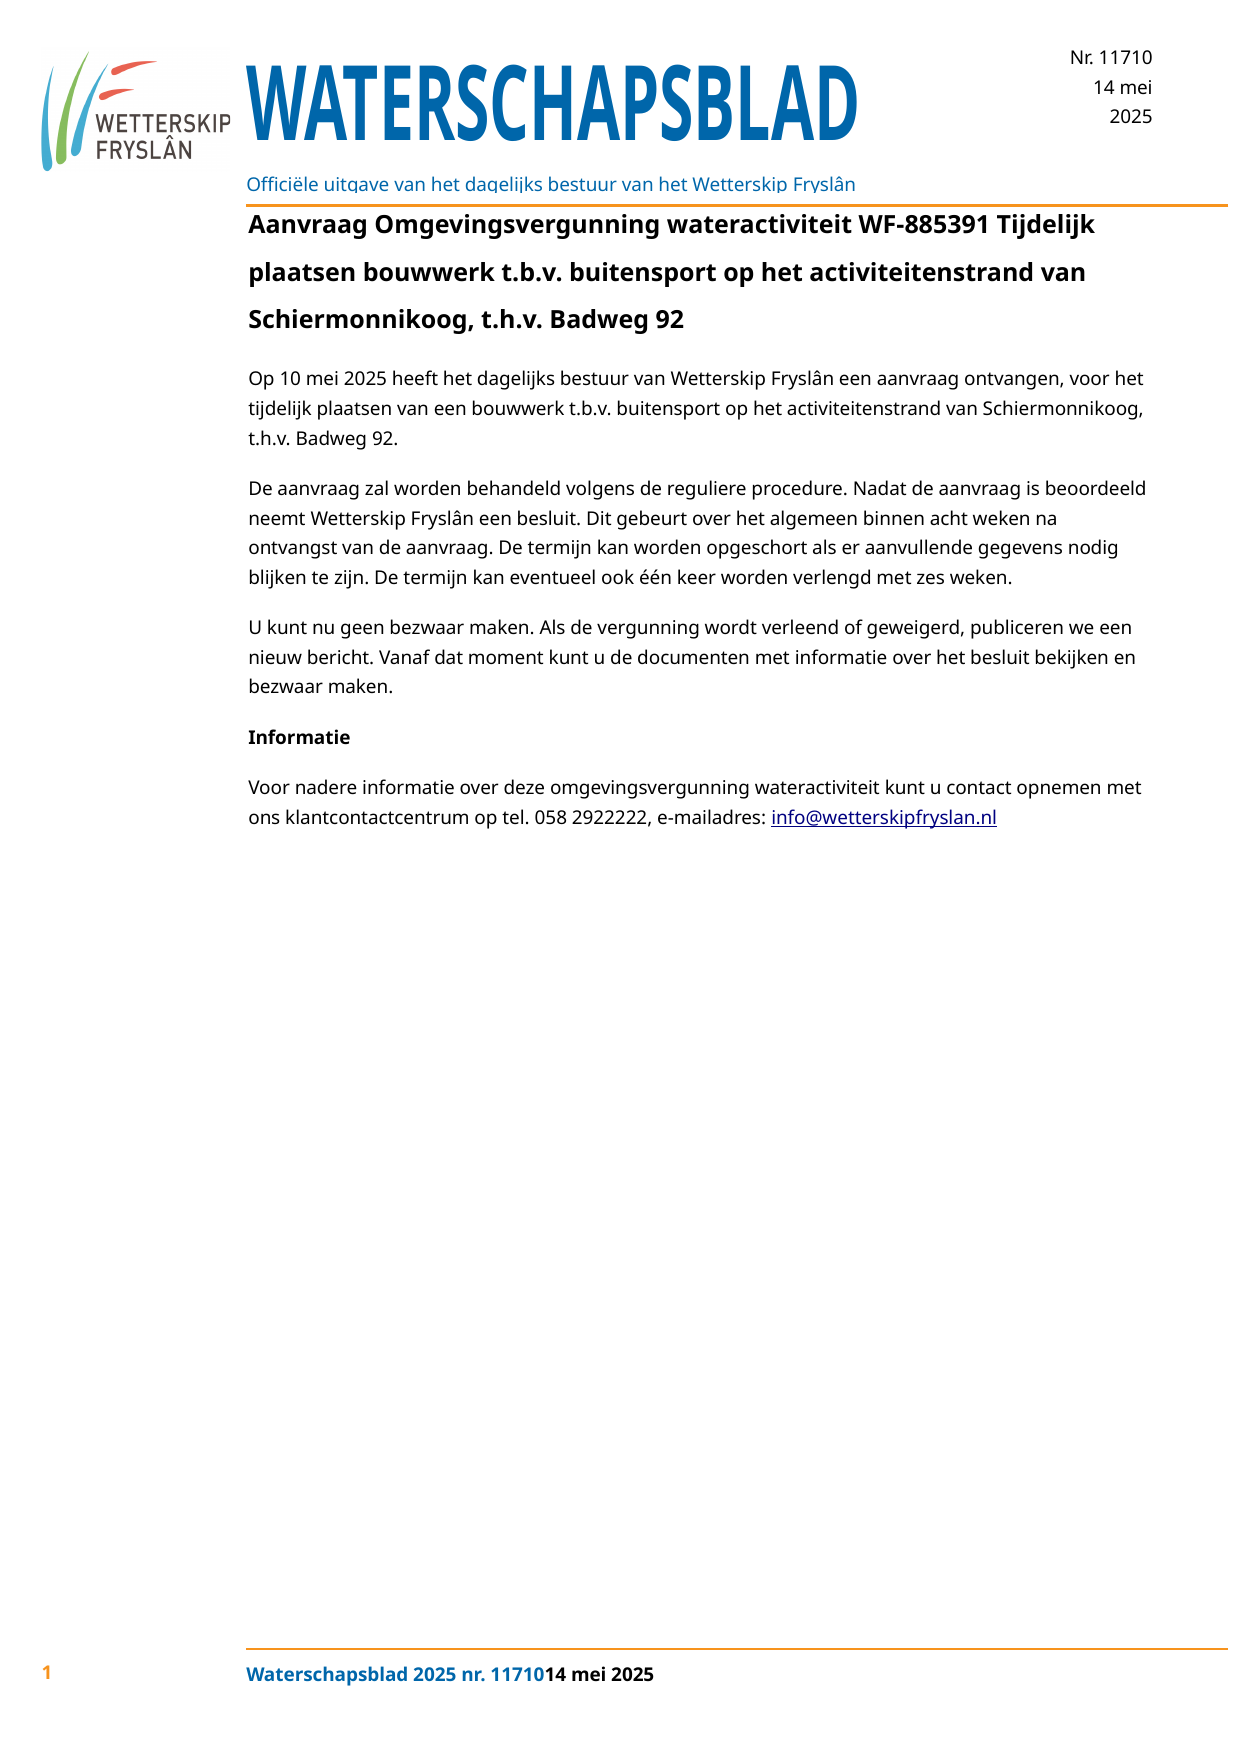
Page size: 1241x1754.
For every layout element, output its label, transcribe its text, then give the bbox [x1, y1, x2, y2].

text Aanvraag Omgevingsvergunning wateractiviteit WF-885391 Tijdelijk plaatsen bouwwerk t.b.v. buitensport op het activiteitenstrand van Schiermonnikoog, t.h.v. Badweg 92 [248, 207, 1152, 336]
text De aanvraag zal worden behandeld volgens de reguliere procedure. Nadat de aanvraag is beoordeeld neemt Wetterskip Fryslân een besluit. Dit gebeurt over het algemeen binnen acht weken na ontvangst van de aanvraag. De termijn kan worden opgeschort als er aanvullende gegevens nodig blijken te zijn. De termijn kan eventueel ook één keer worden verlengd met zes weken. [248, 475, 1152, 589]
text U kunt nu geen bezwaar maken. Als de vergunning wordt verleend of geweigerd, publiceren we een nieuw bericht. Vanaf dat moment kunt u de documenten met informatie over het besluit bekijken en bezwaar maken. [248, 614, 1152, 699]
text Informatie [248, 724, 1152, 749]
picture [41, 47, 231, 172]
text Voor nadere informatie over deze omgevingsvergunning wateractiviteit kunt u contact opnemen met ons klantcontactcentrum op tel. 058 2922222, e-mailadres: info@wetterskipfryslan.nl [248, 774, 1152, 829]
text Op 10 mei 2025 heeft het dagelijks bestuur van Wetterskip Fryslân een aanvraag ontvangen, voor het tijdelijk plaatsen van een bouwwerk t.b.v. buitensport op het activiteitenstrand van Schiermonnikoog, t.h.v. Badweg 92. [248, 366, 1152, 450]
